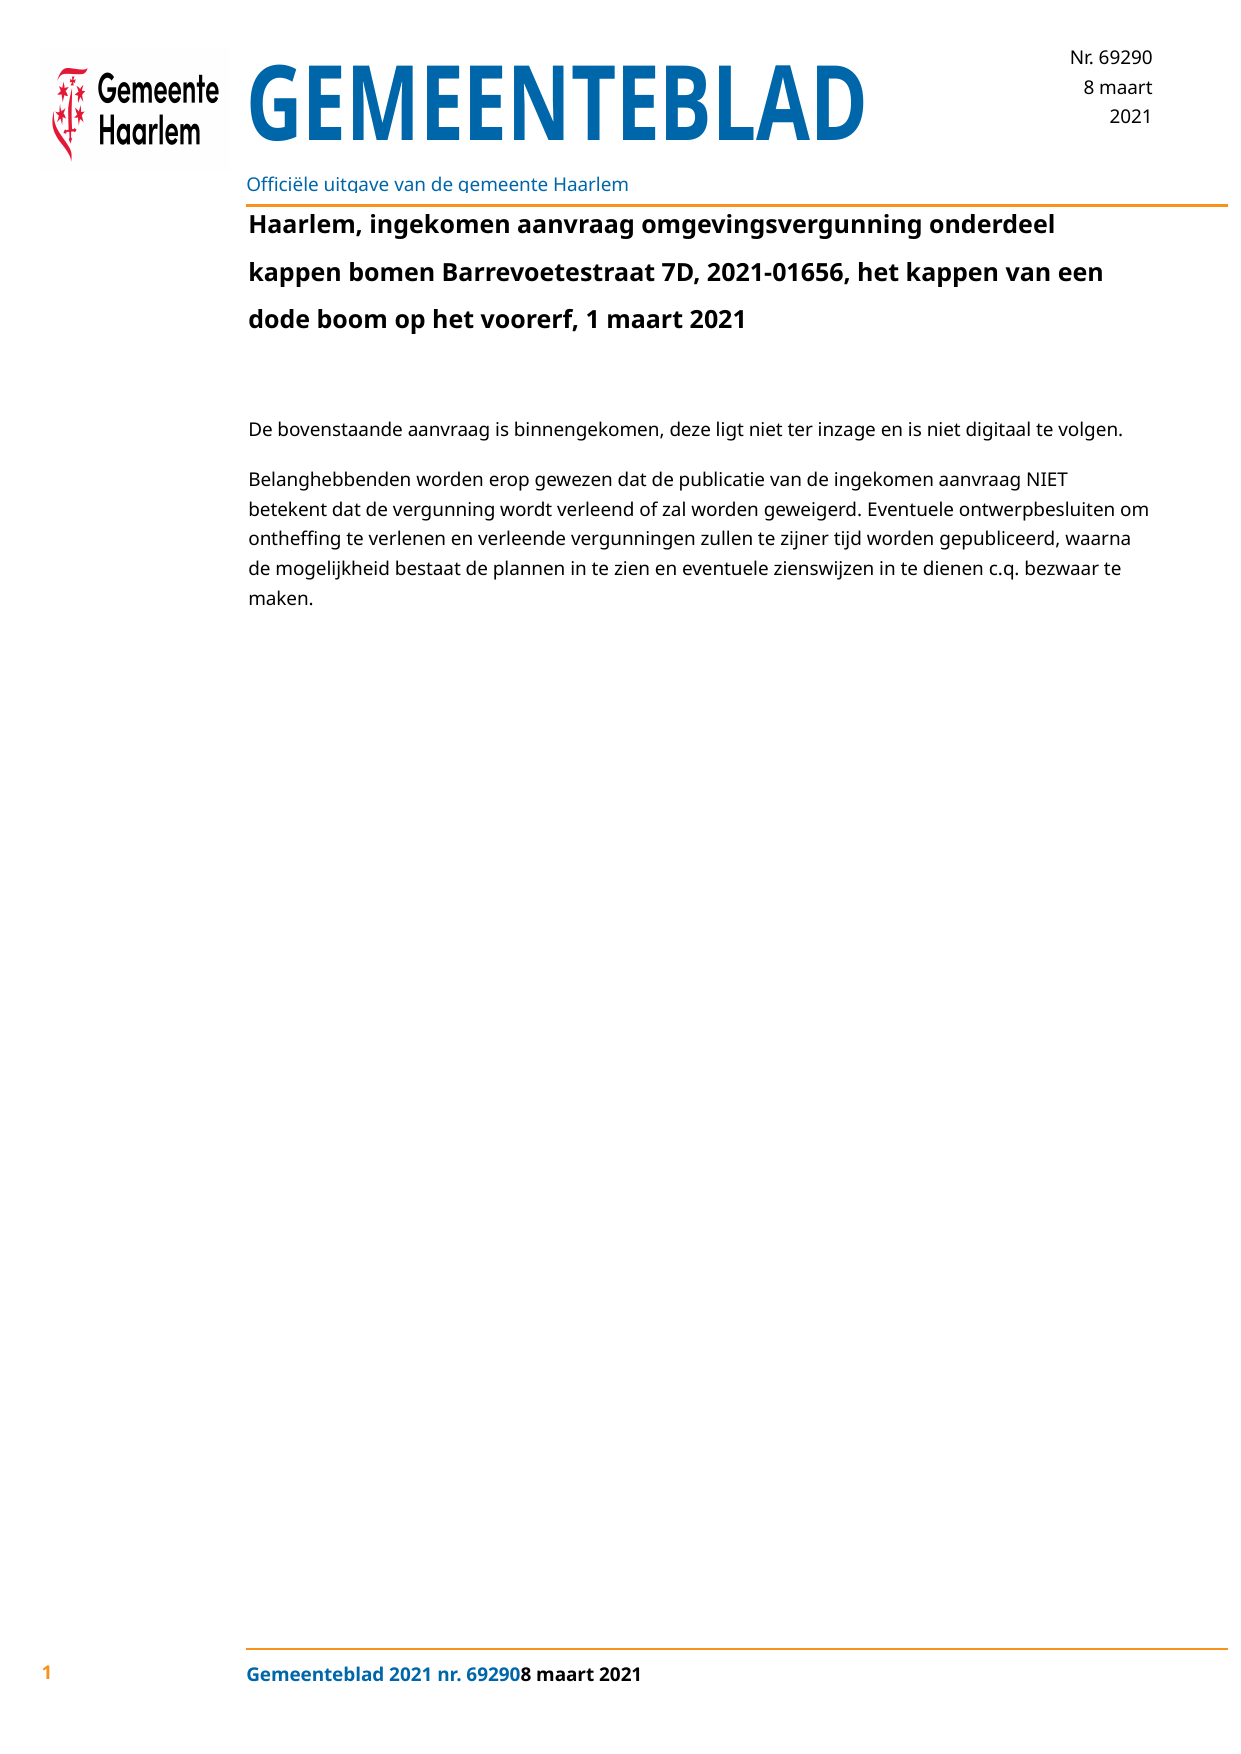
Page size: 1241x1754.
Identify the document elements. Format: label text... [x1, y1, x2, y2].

text De bovenstaande aanvraag is binnengekomen, deze ligt niet ter inzage en is niet digitaal te volgen. [248, 416, 1152, 442]
text Haarlem, ingekomen aanvraag omgevingsvergunning onderdeel kappen bomen Barrevoetestraat 7D, 2021-01656, het kappen van een dode boom op het voorerf, 1 maart 2021 [248, 207, 1152, 336]
text Belanghebbenden worden erop gewezen dat de publicatie van de ingekomen aanvraag NIET betekent dat de vergunning wordt verleend of zal worden geweigerd. Eventuele ontwerpbesluiten om ontheffing te verlenen en verleende vergunningen zullen te zijner tijd worden gepubliceerd, waarna de mogelijkheid bestaat de plannen in te zien en eventuele zienswijzen in te dienen c.q. bezwaar te maken. [248, 466, 1152, 610]
picture [41, 47, 231, 172]
